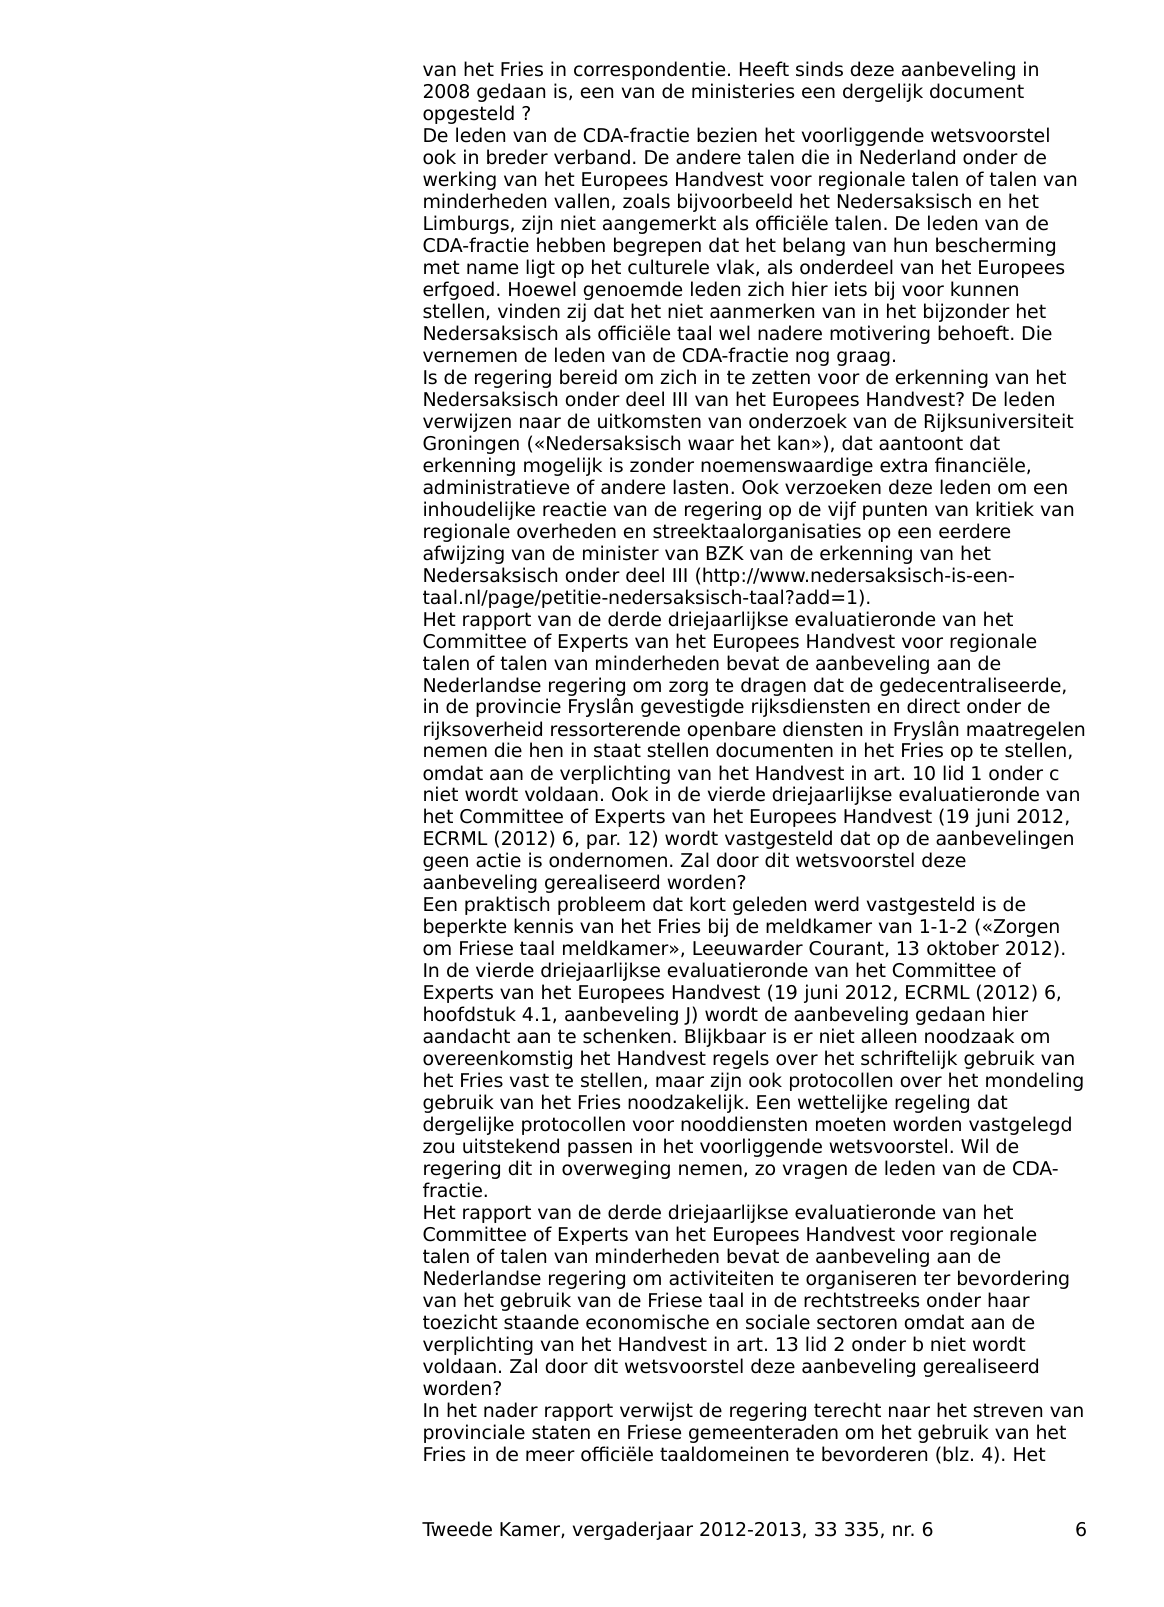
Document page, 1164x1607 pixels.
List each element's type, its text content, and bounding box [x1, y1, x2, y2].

text Is de regering bereid om zich in te zetten voor de erkenning van het Nedersaksisch onder deel III van het Europees Handvest? De leden verwijzen naar de uitkomsten van onderzoek van de Rijksuniversiteit Groningen («Nedersaksisch waar het kan»), dat aantoont dat erkenning mogelijk is zonder noemenswaardige extra financiële, administratieve of andere lasten. Ook verzoeken deze leden om een inhoudelijke reactie van de regering op de vijf punten van kritiek van regionale overheden en streektaalorganisaties op een eerdere afwijzing van de minister van BZK van de erkenning van het Nedersaksisch onder deel III (http://www.nedersaksisch-is-een-taal.nl/page/petitie-nedersaksisch-taal?add=1). [422, 367, 1087, 608]
text Het rapport van de derde driejaarlijkse evaluatieronde van het Committee of Experts van het Europees Handvest voor regionale talen of talen van minderheden bevat de aanbeveling aan de Nederlandse regering om zorg te dragen dat de gedecentraliseerde, in de provincie Fryslân gevestigde rijksdiensten en direct onder de rijksoverheid ressorterende openbare diensten in Fryslân maatregelen nemen die hen in staat stellen documenten in het Fries op te stellen, omdat aan de verplichting van het Handvest in art. 10 lid 1 onder c niet wordt voldaan. Ook in de vierde driejaarlijkse evaluatieronde van het Committee of Experts van het Europees Handvest (19 juni 2012, ECRML (2012) 6, par. 12) wordt vastgesteld dat op de aanbevelingen geen actie is ondernomen. Zal door dit wetsvoorstel deze aanbeveling gerealiseerd worden? [422, 608, 1087, 894]
text van het Fries in correspondentie. Heeft sinds deze aanbeveling in 2008 gedaan is, een van de ministeries een dergelijk document opgesteld ? [422, 59, 1087, 125]
text De leden van de CDA-fractie bezien het voorliggende wetsvoorstel ook in breder verband. De andere talen die in Nederland onder de werking van het Europees Handvest voor regionale talen of talen van minderheden vallen, zoals bijvoorbeeld het Nedersaksisch en het Limburgs, zijn niet aangemerkt als officiële talen. De leden van de CDA-fractie hebben begrepen dat het belang van hun bescherming met name ligt op het culturele vlak, als onderdeel van het Europees erfgoed. Hoewel genoemde leden zich hier iets bij voor kunnen stellen, vinden zij dat het niet aanmerken van in het bijzonder het Nedersaksisch als officiële taal wel nadere motivering behoeft. Die vernemen de leden van de CDA-fractie nog graag. [422, 125, 1087, 367]
text Een praktisch probleem dat kort geleden werd vastgesteld is de beperkte kennis van het Fries bij de meldkamer van 1-1-2 («Zorgen om Friese taal meldkamer», Leeuwarder Courant, 13 oktober 2012). In de vierde driejaarlijkse evaluatieronde van het Committee of Experts van het Europees Handvest (19 juni 2012, ECRML (2012) 6, hoofdstuk 4.1, aanbeveling J) wordt de aanbeveling gedaan hier aandacht aan te schenken. Blijkbaar is er niet alleen noodzaak om overeenkomstig het Handvest regels over het schriftelijk gebruik van het Fries vast te stellen, maar zijn ook protocollen over het mondeling gebruik van het Fries noodzakelijk. Een wettelijke regeling dat dergelijke protocollen voor nooddiensten moeten worden vastgelegd zou uitstekend passen in het voorliggende wetsvoorstel. Wil de regering dit in overweging nemen, zo vragen de leden van de CDA-fractie. [422, 894, 1087, 1202]
text Het rapport van de derde driejaarlijkse evaluatieronde van het Committee of Experts van het Europees Handvest voor regionale talen of talen van minderheden bevat de aanbeveling aan de Nederlandse regering om activiteiten te organiseren ter bevordering van het gebruik van de Friese taal in de rechtstreeks onder haar toezicht staande economische en sociale sectoren omdat aan de verplichting van het Handvest in art. 13 lid 2 onder b niet wordt voldaan. Zal door dit wetsvoorstel deze aanbeveling gerealiseerd worden? [422, 1202, 1087, 1400]
text In het nader rapport verwijst de regering terecht naar het streven van provinciale staten en Friese gemeenteraden om het gebruik van het Fries in de meer officiële taaldomeinen te bevorderen (blz. 4). Het [422, 1400, 1087, 1466]
